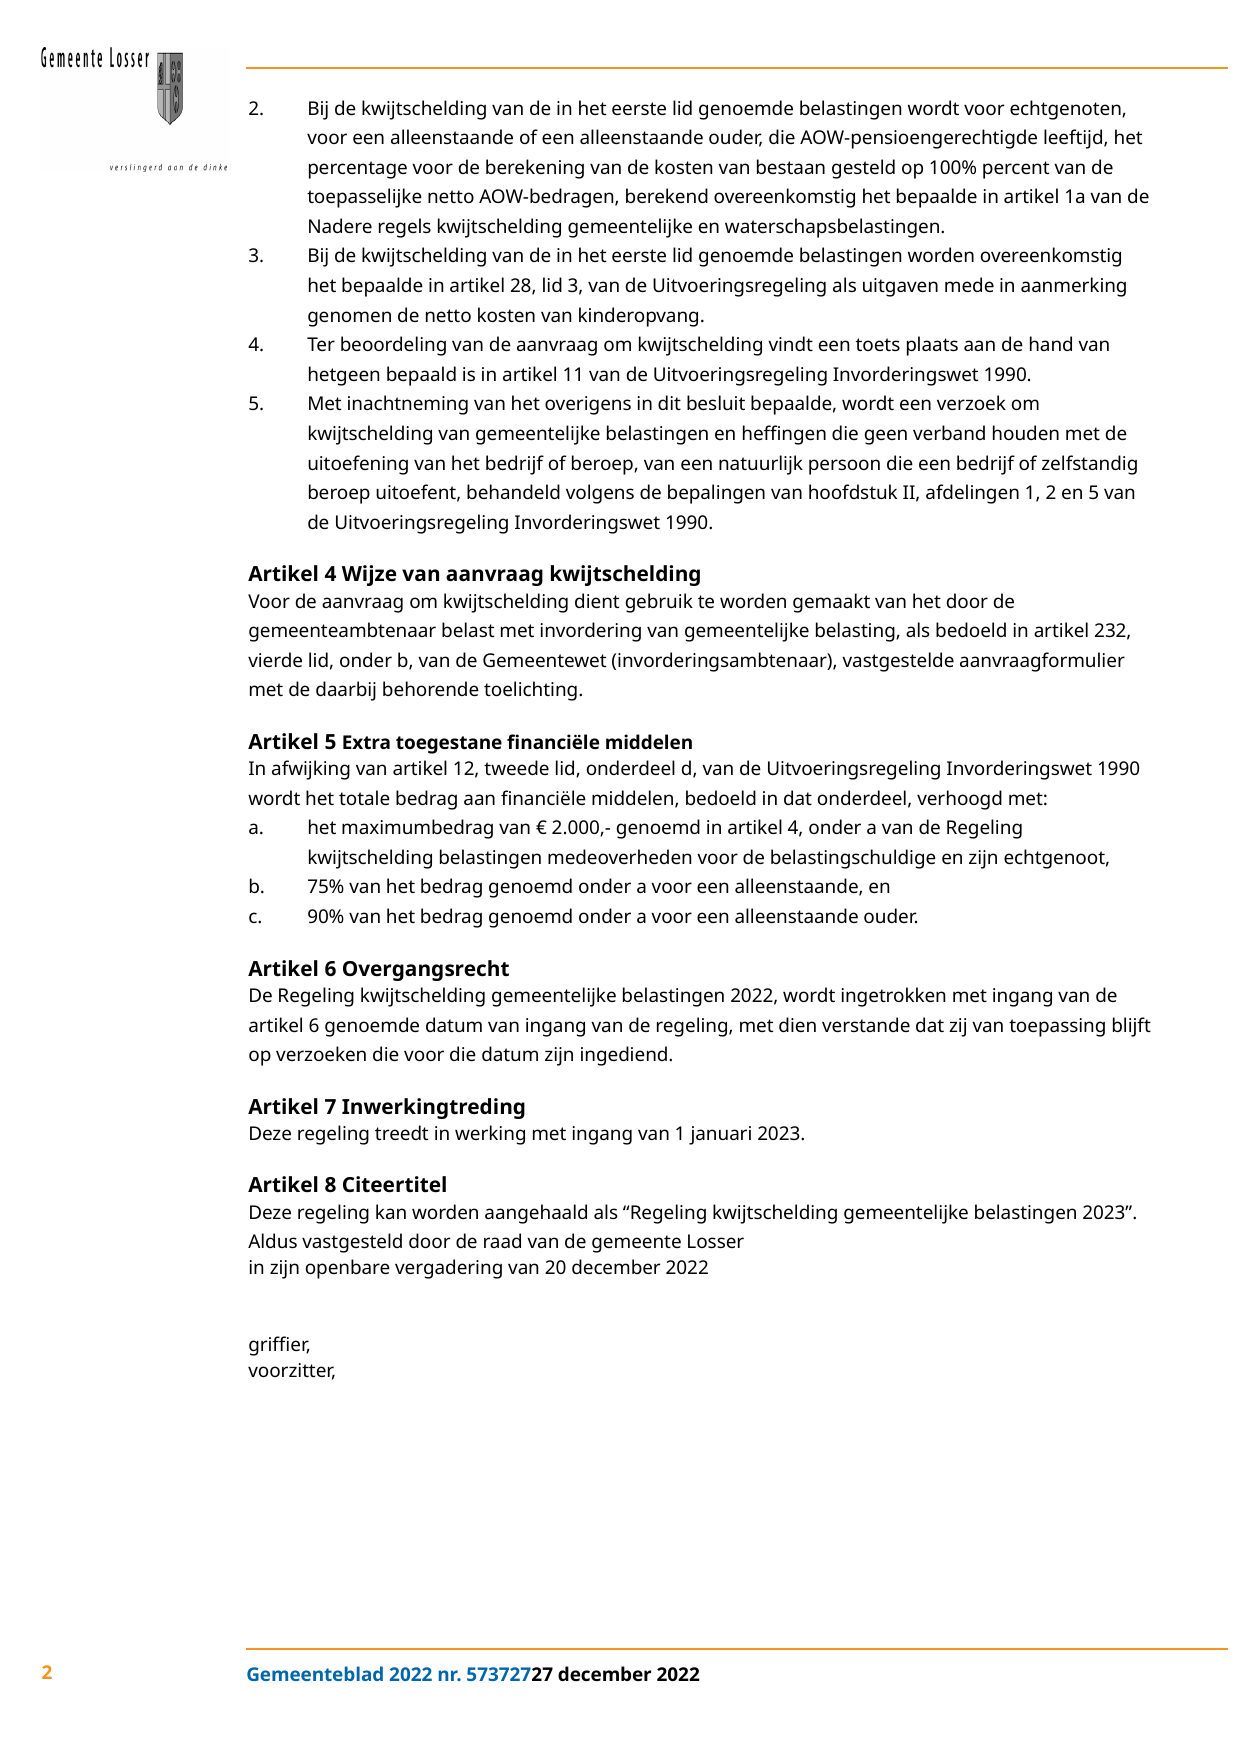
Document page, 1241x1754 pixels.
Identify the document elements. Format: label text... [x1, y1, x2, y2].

text griffier, [248, 1332, 1152, 1357]
text Aldus vastgesteld door de raad van de gemeente Losser [248, 1229, 1152, 1254]
list Bij de kwijtschelding van de in het eerste lid genoemde belastingen wordt voor echtgenoten, voor een alleenstaande of een alleenstaande ouder, die AOW-pensioengerechtigde leeftijd, het percentage voor de berekening van de kosten van bestaan gesteld op 100% percent van de toepasselijke netto AOW-bedragen, berekend overeenkomstig het bepaalde in artikel 1a van de Nadere regels kwijtschelding gemeentelijke en waterschapsbelastingen. [248, 95, 1152, 239]
text Artikel 5 Extra toegestane financiële middelen [248, 727, 1152, 755]
text Artikel 8 Citeertitel [248, 1171, 1152, 1199]
text Artikel 7 Inwerkingtreding [248, 1092, 1152, 1120]
text Deze regeling treedt in werking met ingang van 1 januari 2023. [248, 1120, 1152, 1146]
text De Regeling kwijtschelding gemeentelijke belastingen 2022, wordt ingetrokken met ingang van de artikel 6 genoemde datum van ingang van de regeling, met dien verstande dat zij van toepassing blijft op verzoeken die voor die datum zijn ingediend. [248, 982, 1152, 1067]
text In afwijking van artikel 12, tweede lid, onderdeel d, van de Uitvoeringsregeling Invorderingswet 1990 wordt het totale bedrag aan financiële middelen, bedoeld in dat onderdeel, verhoogd met: [248, 755, 1152, 811]
list Bij de kwijtschelding van de in het eerste lid genoemde belastingen worden overeenkomstig het bepaalde in artikel 28, lid 3, van de Uitvoeringsregeling als uitgaven mede in aanmerking genomen de netto kosten van kinderopvang. [248, 243, 1152, 328]
text Voor de aanvraag om kwijtschelding dient gebruik te worden gemaakt van het door de gemeenteambtenaar belast met invordering van gemeentelijke belasting, als bedoeld in artikel 232, vierde lid, onder b, van de Gemeentewet (invorderingsambtenaar), vastgestelde aanvraagformulier met de daarbij behorende toelichting. [248, 588, 1152, 702]
list Ter beoordeling van de aanvraag om kwijtschelding vindt een toets plaats aan de hand van hetgeen bepaald is in artikel 11 van de Uitvoeringsregeling Invorderingswet 1990. [248, 331, 1152, 387]
picture [41, 47, 231, 172]
text Artikel 4 Wijze van aanvraag kwijtschelding [248, 559, 1152, 588]
list het maximumbedrag van € 2.000,- genoemd in artikel 4, onder a van de Regeling kwijtschelding belastingen medeoverheden voor de belastingschuldige en zijn echtgenoot, [248, 814, 1152, 870]
list 75% van het bedrag genoemd onder a voor een alleenstaande, en [248, 874, 1152, 899]
list 90% van het bedrag genoemd onder a voor een alleenstaande ouder. [248, 903, 1152, 929]
text voorzitter, [248, 1357, 1152, 1383]
text in zijn openbare vergadering van 20 december 2022 [248, 1254, 1152, 1280]
list Met inachtneming van het overigens in dit besluit bepaalde, wordt een verzoek om kwijtschelding van gemeentelijke belastingen en heffingen die geen verband houden met de uitoefening van het bedrijf of beroep, van een natuurlijk persoon die een bedrijf of zelfstandig beroep uitoefent, behandeld volgens de bepalingen van hoofdstuk II, afdelingen 1, 2 en 5 van de Uitvoeringsregeling Invorderingswet 1990. [248, 391, 1152, 535]
text Deze regeling kan worden aangehaald als “Regeling kwijtschelding gemeentelijke belastingen 2023”. [248, 1199, 1152, 1225]
text Artikel 6 Overgangsrecht [248, 954, 1152, 982]
